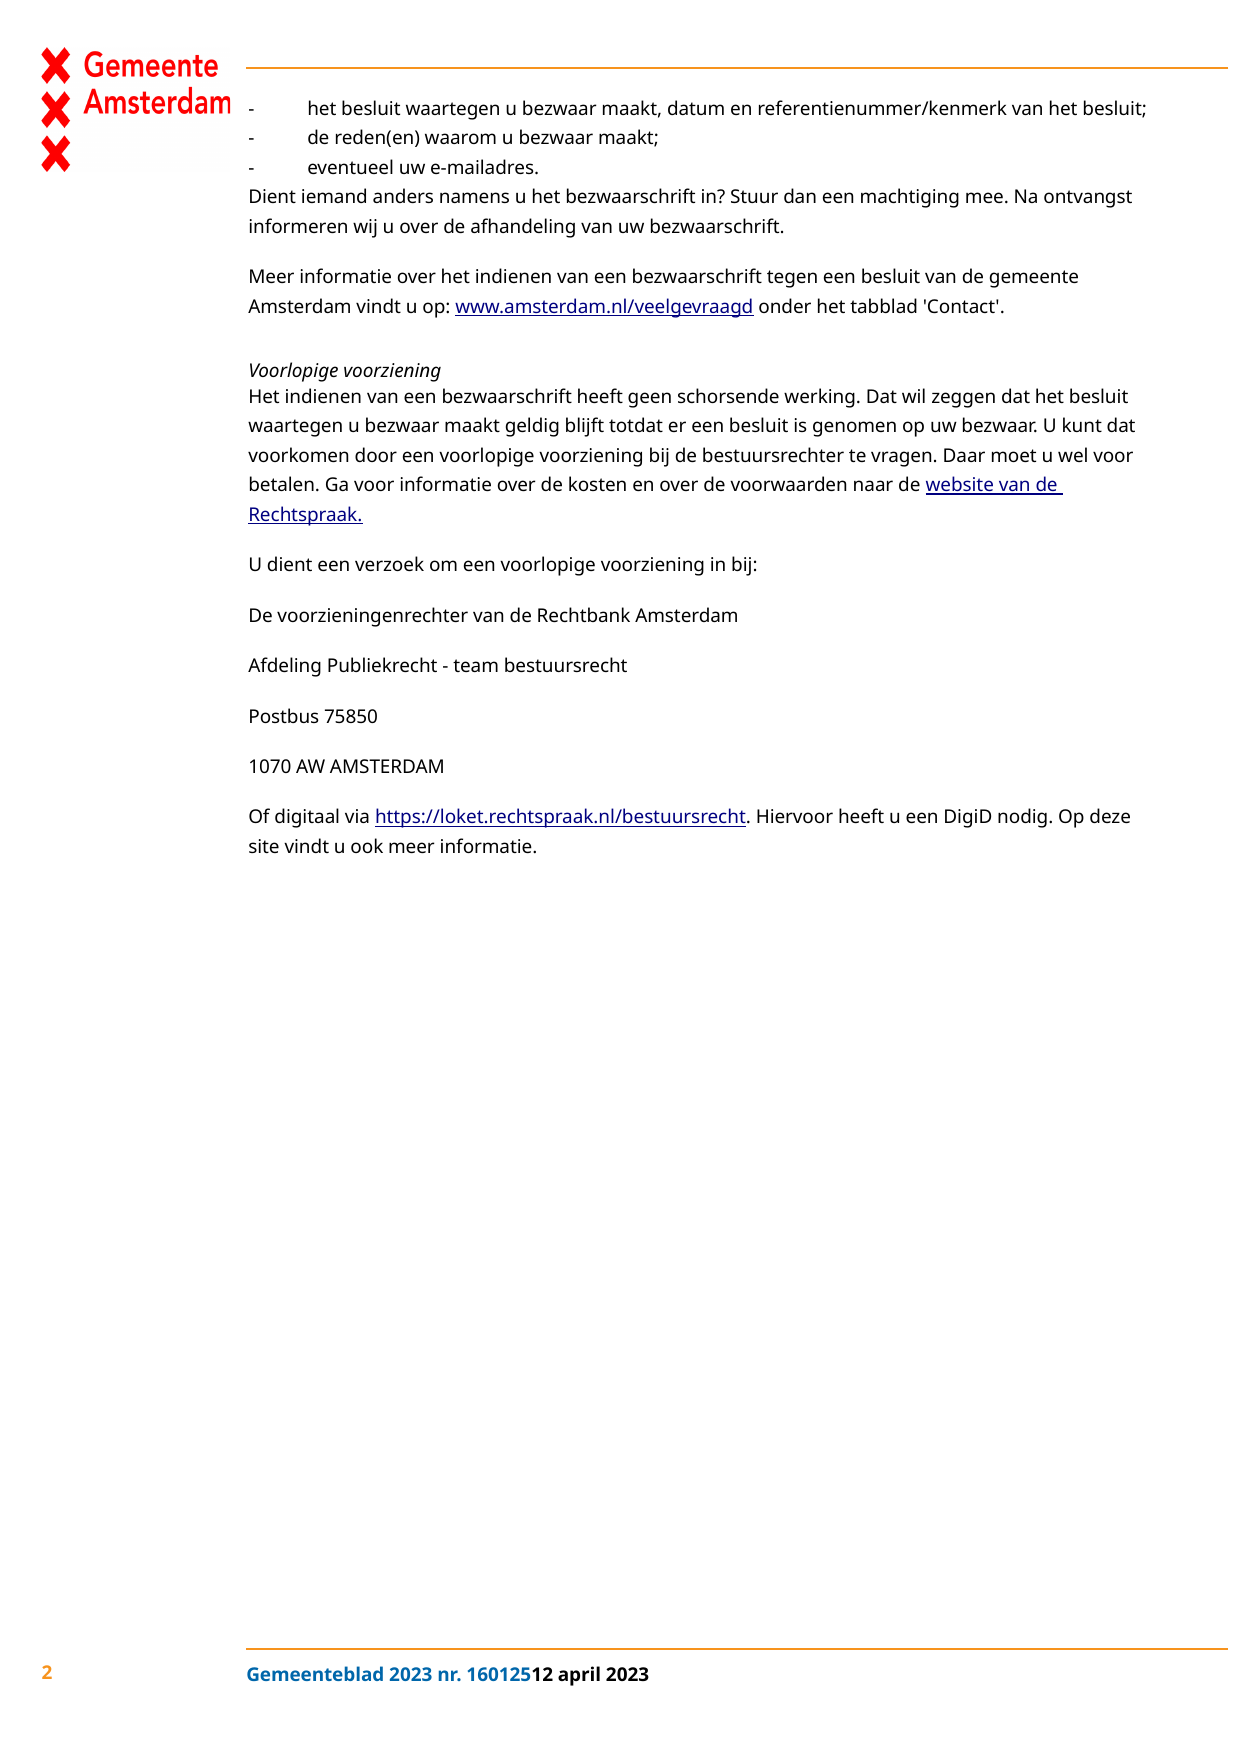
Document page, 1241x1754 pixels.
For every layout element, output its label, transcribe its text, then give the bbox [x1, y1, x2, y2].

text Voorlopige voorziening [248, 357, 1152, 383]
text Afdeling Publiekrecht - team bestuursrecht [248, 652, 1152, 678]
list de reden(en) waarom u bezwaar maakt; [248, 124, 1152, 150]
text De voorzieningenrechter van de Rechtbank Amsterdam [248, 602, 1152, 628]
list eventueel uw e-mailadres. [248, 154, 1152, 180]
text Meer informatie over het indienen van een bezwaarschrift tegen een besluit van de gemeente Amsterdam vindt u op: www.amsterdam.nl/veelgevraagd onder het tabblad 'Contact'. [248, 263, 1152, 319]
text Dient iemand anders namens u het bezwaarschrift in? Stuur dan een machtiging mee. Na ontvangst informeren wij u over de afhandeling van uw bezwaarschrift. [248, 183, 1152, 239]
text Postbus 75850 [248, 703, 1152, 728]
text 1070 AW AMSTERDAM [248, 753, 1152, 779]
text Het indienen van een bezwaarschrift heeft geen schorsende werking. Dat wil zeggen dat het besluit waartegen u bezwaar maakt geldig blijft totdat er een besluit is genomen op uw bezwaar. U kunt dat voorkomen door een voorlopige voorziening bij de bestuursrechter te vragen. Daar moet u wel voor betalen. Ga voor informatie over de kosten en over de voorwaarden naar de website van de Rechtspraak. [248, 383, 1152, 527]
text Of digitaal via https://loket.rechtspraak.nl/bestuursrecht. Hiervoor heeft u een DigiD nodig. Op deze site vindt u ook meer informatie. [248, 804, 1152, 859]
picture [41, 47, 231, 172]
list het besluit waartegen u bezwaar maakt, datum en referentienummer/kenmerk van het besluit; [248, 95, 1152, 121]
text U dient een verzoek om een voorlopige voorziening in bij: [248, 552, 1152, 577]
